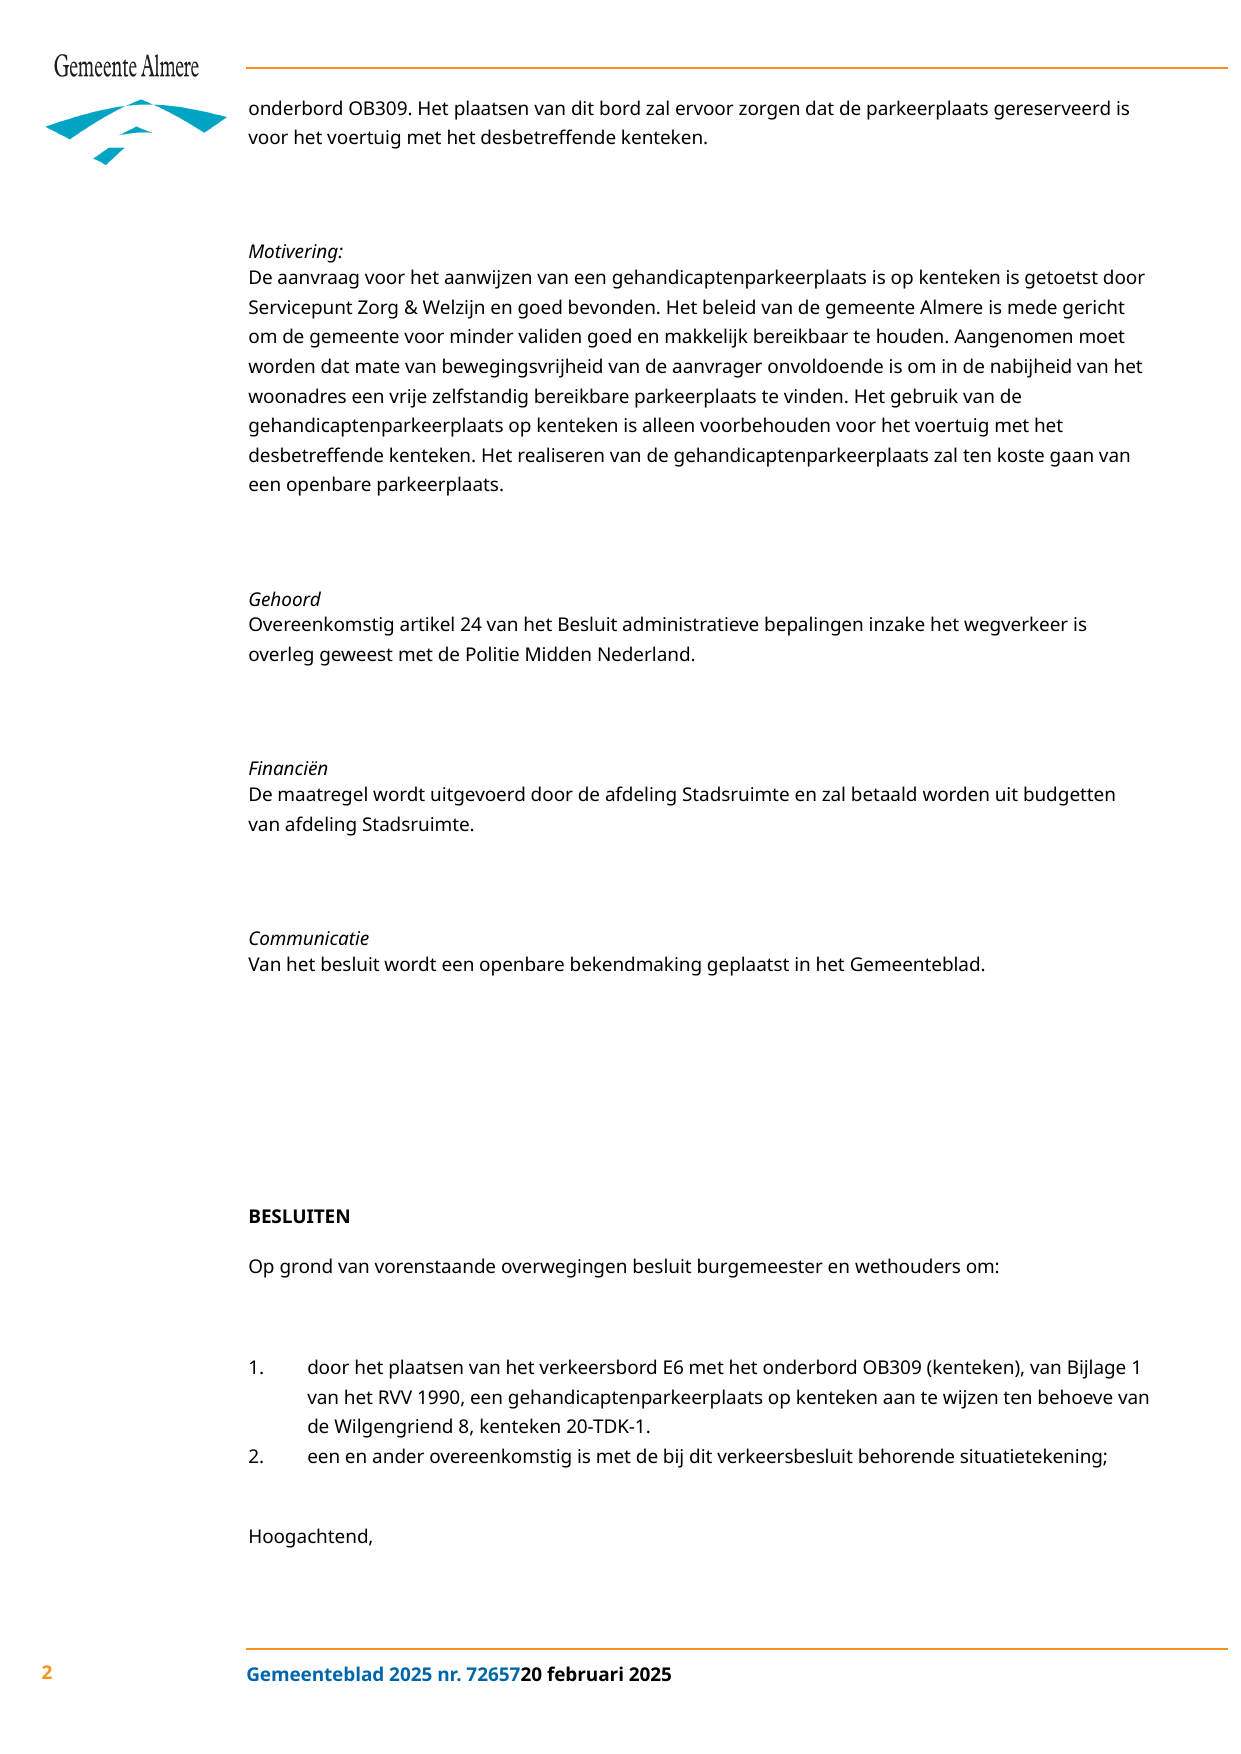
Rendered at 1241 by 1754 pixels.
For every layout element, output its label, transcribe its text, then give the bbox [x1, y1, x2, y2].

text Hoogachtend, [248, 1523, 1152, 1549]
text Communicatie [248, 925, 1152, 951]
text Overeenkomstig artikel 24 van het Besluit administratieve bepalingen inzake het wegverkeer is overleg geweest met de Politie Midden Nederland. [248, 612, 1152, 667]
picture [41, 47, 231, 172]
text Gehoord [248, 586, 1152, 612]
text Motivering: [248, 239, 1152, 264]
text Van het besluit wordt een openbare bekendmaking geplaatst in het Gemeenteblad. [248, 951, 1152, 977]
text De aanvraag voor het aanwijzen van een gehandicaptenparkeerplaats is op kenteken is getoetst door Servicepunt Zorg & Welzijn en goed bevonden. Het beleid van de gemeente Almere is mede gericht om de gemeente voor minder validen goed en makkelijk bereikbaar te houden. Aangenomen moet worden dat mate van bewegingsvrijheid van de aanvrager onvoldoende is om in de nabijheid van het woonadres een vrije zelfstandig bereikbare parkeerplaats te vinden. Het gebruik van de gehandicaptenparkeerplaats op kenteken is alleen voorbehouden voor het voertuig met het desbetreffende kenteken. Het realiseren van de gehandicaptenparkeerplaats zal ten koste gaan van een openbare parkeerplaats. [248, 264, 1152, 497]
text Financiën [248, 756, 1152, 781]
list een en ander overeenkomstig is met de bij dit verkeersbesluit behorende situatietekening; [248, 1443, 1152, 1469]
list door het plaatsen van het verkeersbord E6 met het onderbord OB309 (kenteken), van Bijlage 1 van het RVV 1990, een gehandicaptenparkeerplaats op kenteken aan te wijzen ten behoeve van de Wilgengriend 8, kenteken 20-TDK-1. [248, 1354, 1152, 1439]
text onderbord OB309. Het plaatsen van dit bord zal ervoor zorgen dat de parkeerplaats gereserveerd is voor het voertuig met het desbetreffende kenteken. [248, 95, 1152, 150]
text BESLUITEN [248, 1203, 1152, 1229]
text Op grond van vorenstaande overwegingen besluit burgemeester en wethouders om: [248, 1253, 1152, 1279]
text De maatregel wordt uitgevoerd door de afdeling Stadsruimte en zal betaald worden uit budgetten van afdeling Stadsruimte. [248, 781, 1152, 837]
